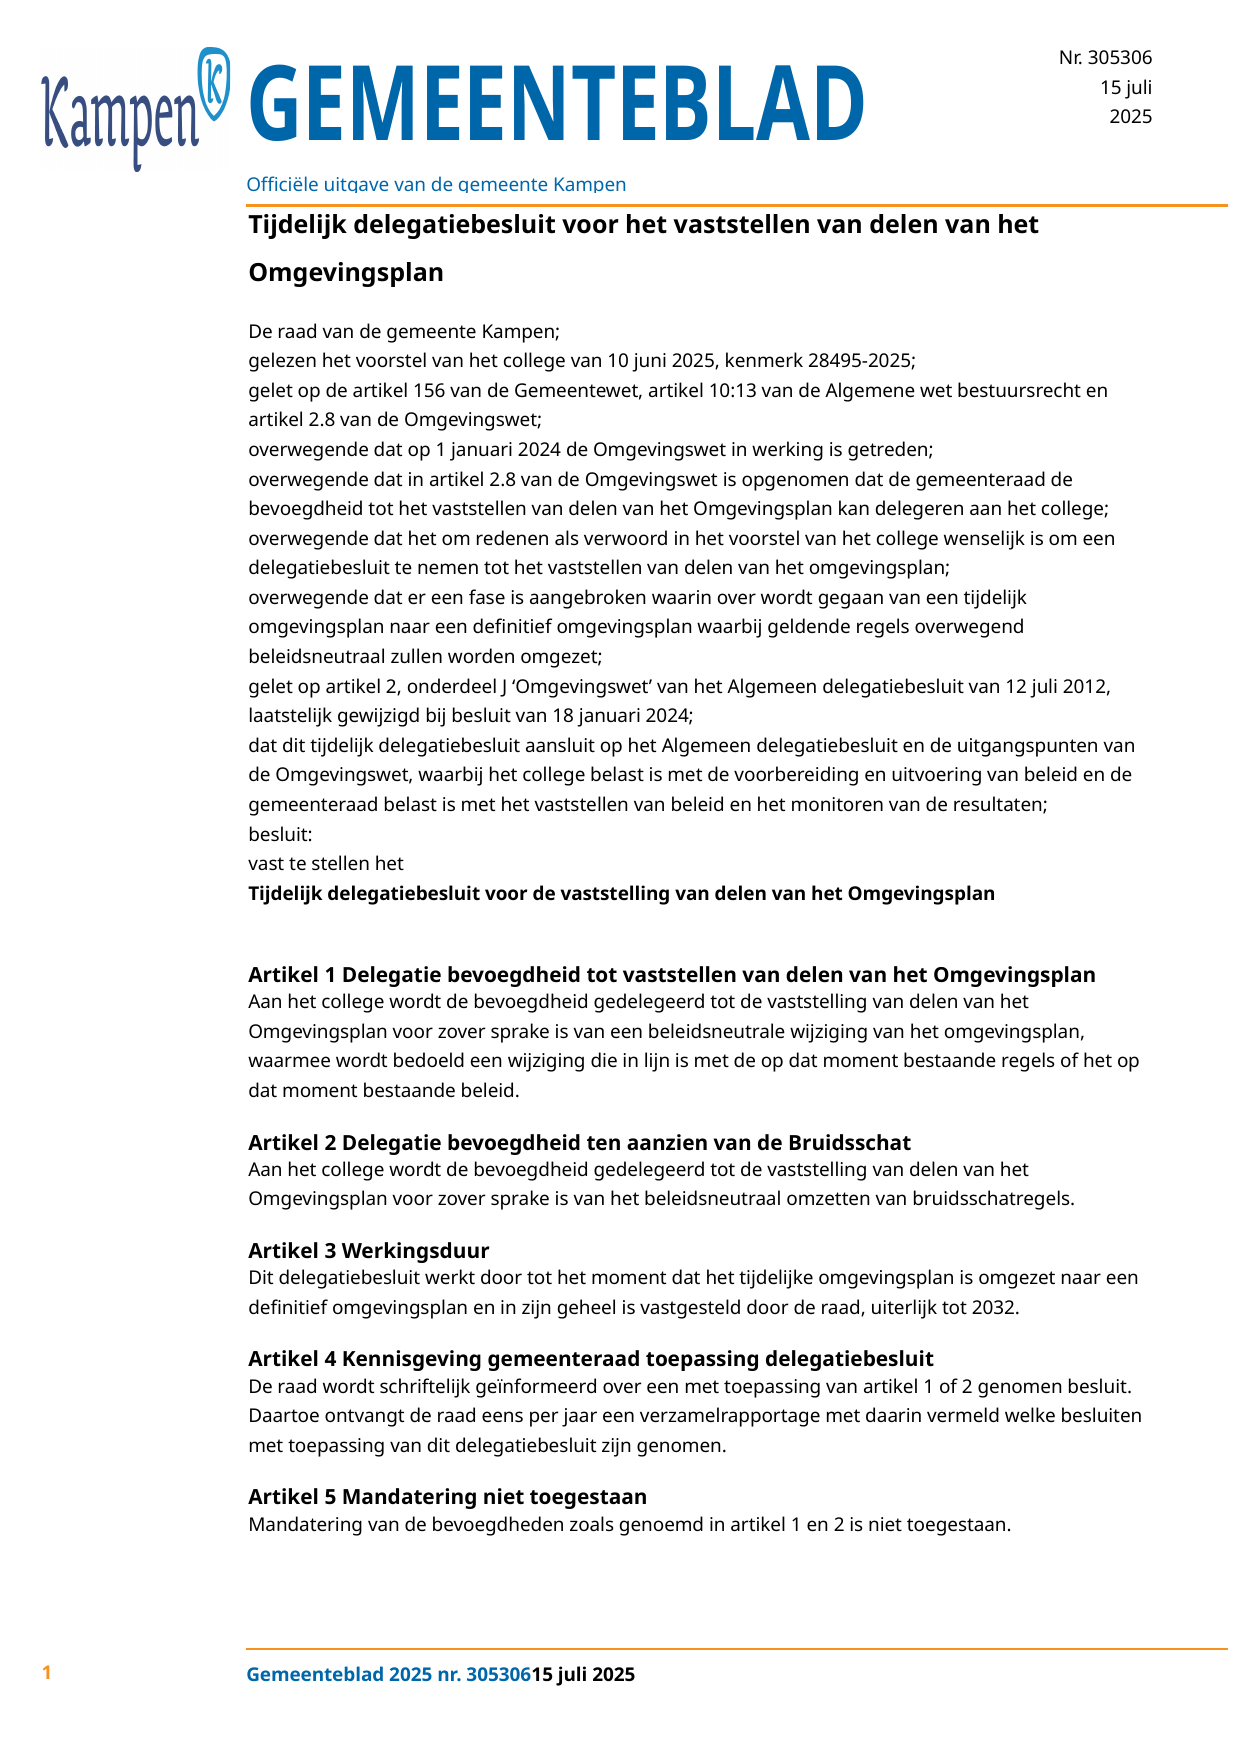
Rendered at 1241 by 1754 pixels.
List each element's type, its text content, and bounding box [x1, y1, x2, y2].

text gelet op artikel 2, onderdeel J ‘Omgevingswet’ van het Algemeen delegatiebesluit van 12 juli 2012, laatstelijk gewijzigd bij besluit van 18 januari 2024; [248, 673, 1152, 728]
text Mandatering van de bevoegdheden zoals genoemd in artikel 1 en 2 is niet toegestaan. [248, 1511, 1152, 1537]
picture [41, 47, 231, 172]
text besluit: [248, 821, 1152, 847]
text Tijdelijk delegatiebesluit voor de vaststelling van delen van het Omgevingsplan [248, 880, 1152, 906]
text Tijdelijk delegatiebesluit voor het vaststellen van delen van het Omgevingsplan [248, 207, 1152, 288]
text Aan het college wordt de bevoegdheid gedelegeerd tot de vaststelling van delen van het Omgevingsplan voor zover sprake is van een beleidsneutrale wijziging van het omgevingsplan, waarmee wordt bedoeld een wijziging die in lijn is met de op dat moment bestaande regels of het op dat moment bestaande beleid. [248, 988, 1152, 1103]
text dat dit tijdelijk delegatiebesluit aansluit op het Algemeen delegatiebesluit en de uitgangspunten van de Omgevingswet, waarbij het college belast is met de voorbereiding en uitvoering van beleid en de gemeenteraad belast is met het vaststellen van beleid en het monitoren van de resultaten; [248, 732, 1152, 817]
text gelezen het voorstel van het college van 10 juni 2025, kenmerk 28495-2025; [248, 347, 1152, 373]
text Artikel 4 Kennisgeving gemeenteraad toepassing delegatiebesluit [248, 1344, 1152, 1373]
text De raad van de gemeente Kampen; [248, 318, 1152, 344]
text vast te stellen het [248, 850, 1152, 876]
text overwegende dat op 1 januari 2024 de Omgevingswet in werking is getreden; [248, 436, 1152, 462]
text Artikel 3 Werkingsduur [248, 1236, 1152, 1264]
text Aan het college wordt de bevoegdheid gedelegeerd tot de vaststelling van delen van het Omgevingsplan voor zover sprake is van het beleidsneutraal omzetten van bruidsschatregels. [248, 1156, 1152, 1211]
text Artikel 5 Mandatering niet toegestaan [248, 1482, 1152, 1511]
text De raad wordt schriftelijk geïnformeerd over een met toepassing van artikel 1 of 2 genomen besluit. Daartoe ontvangt de raad eens per jaar een verzamelrapportage met daarin vermeld welke besluiten met toepassing van dit delegatiebesluit zijn genomen. [248, 1373, 1152, 1458]
text Artikel 2 Delegatie bevoegdheid ten aanzien van de Bruidsschat [248, 1128, 1152, 1156]
text overwegende dat in artikel 2.8 van de Omgevingswet is opgenomen dat de gemeenteraad de bevoegdheid tot het vaststellen van delen van het Omgevingsplan kan delegeren aan het college; [248, 466, 1152, 521]
text Artikel 1 Delegatie bevoegdheid tot vaststellen van delen van het Omgevingsplan [248, 960, 1152, 988]
text overwegende dat het om redenen als verwoord in het voorstel van het college wenselijk is om een delegatiebesluit te nemen tot het vaststellen van delen van het omgevingsplan; [248, 525, 1152, 580]
text overwegende dat er een fase is aangebroken waarin over wordt gegaan van een tijdelijk omgevingsplan naar een definitief omgevingsplan waarbij geldende regels overwegend beleidsneutraal zullen worden omgezet; [248, 584, 1152, 669]
text gelet op de artikel 156 van de Gemeentewet, artikel 10:13 van de Algemene wet bestuursrecht en artikel 2.8 van de Omgevingswet; [248, 377, 1152, 432]
text Dit delegatiebesluit werkt door tot het moment dat het tijdelijke omgevingsplan is omgezet naar een definitief omgevingsplan en in zijn geheel is vastgesteld door de raad, uiterlijk tot 2032. [248, 1264, 1152, 1320]
